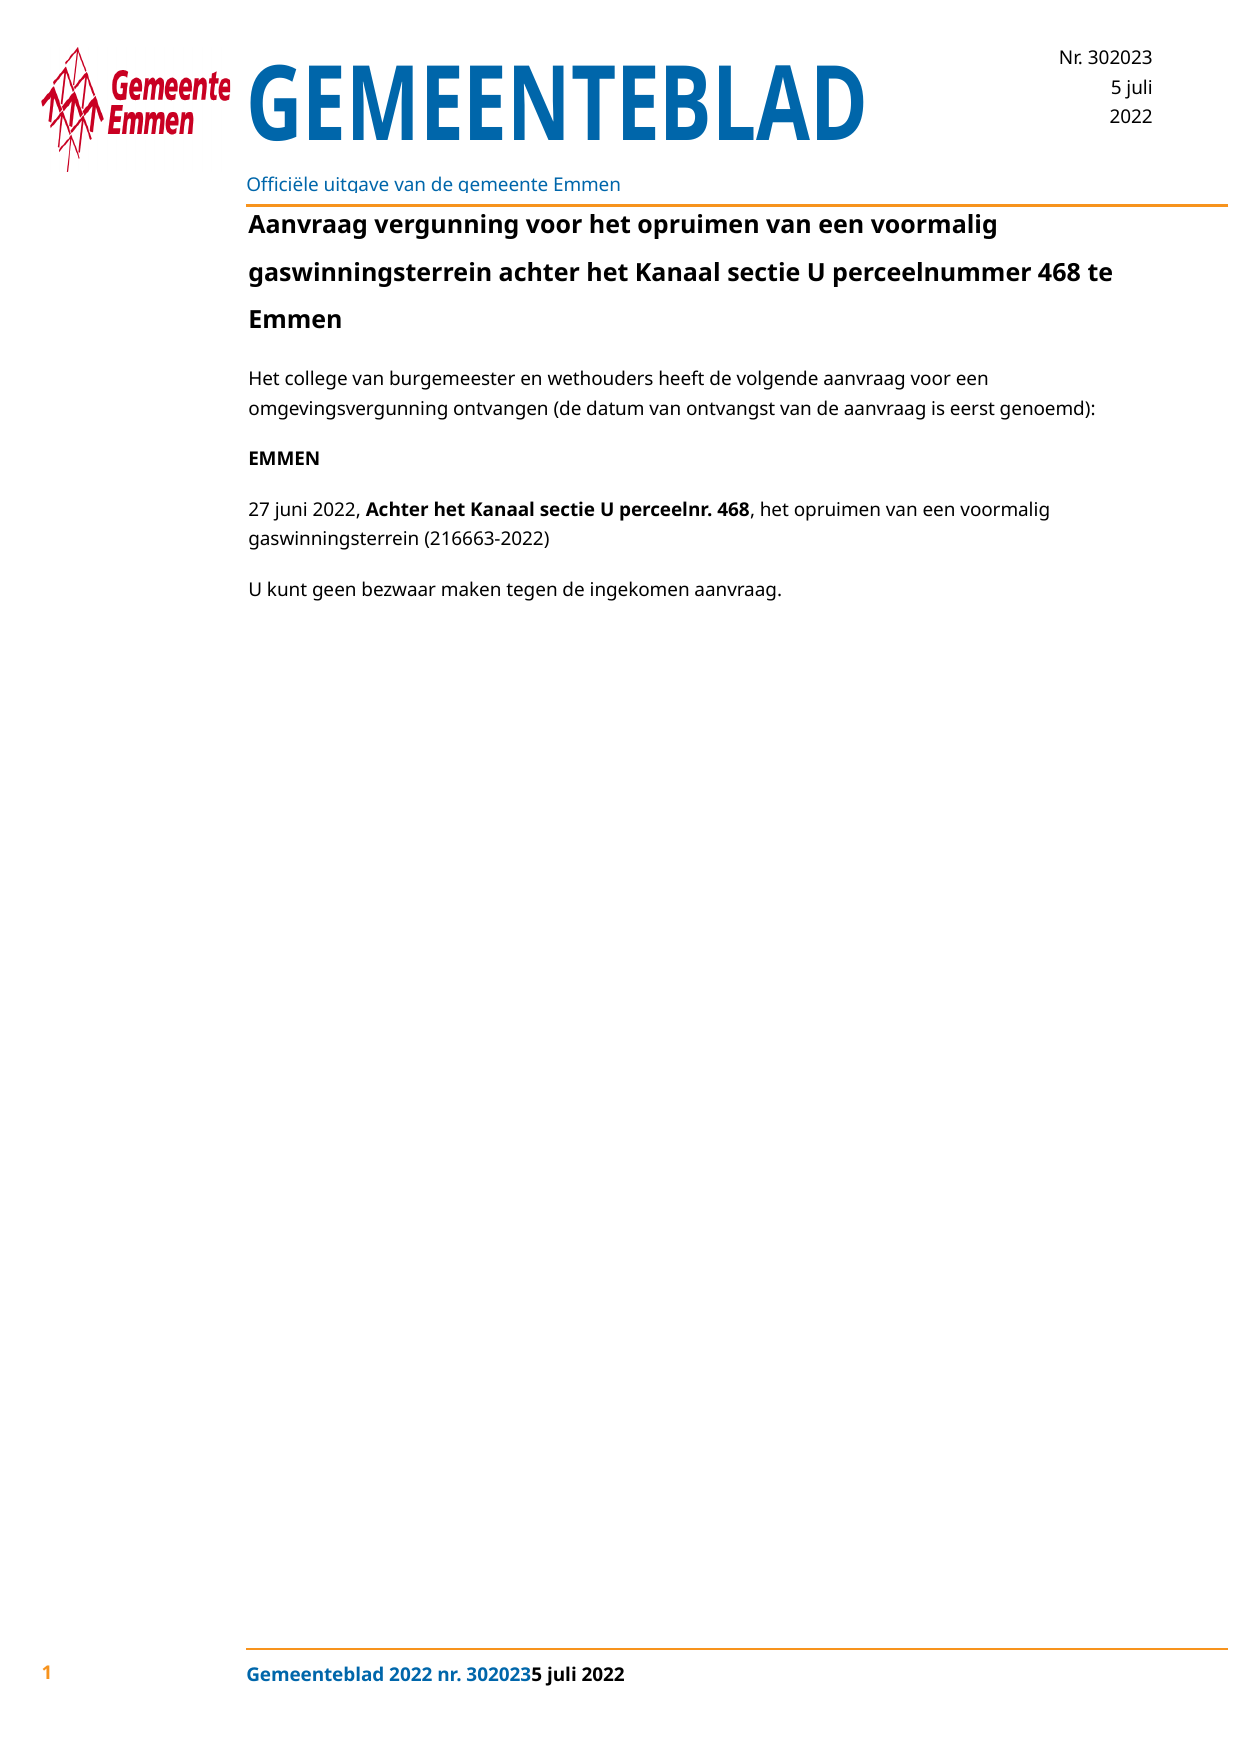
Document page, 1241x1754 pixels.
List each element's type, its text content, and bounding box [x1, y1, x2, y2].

picture [41, 47, 231, 172]
text U kunt geen bezwaar maken tegen de ingekomen aanvraag. [248, 576, 1152, 602]
text Aanvraag vergunning voor het opruimen van een voormalig gaswinningsterrein achter het Kanaal sectie U perceelnummer 468 te Emmen [248, 207, 1152, 336]
text Het college van burgemeester en wethouders heeft de volgende aanvraag voor een omgevingsvergunning ontvangen (de datum van ontvangst van de aanvraag is eerst genoemd): [248, 366, 1152, 421]
text 27 juni 2022, Achter het Kanaal sectie U perceelnr. 468, het opruimen van een voormalig gaswinningsterrein (216663-2022) [248, 496, 1152, 551]
text EMMEN [248, 446, 1152, 471]
